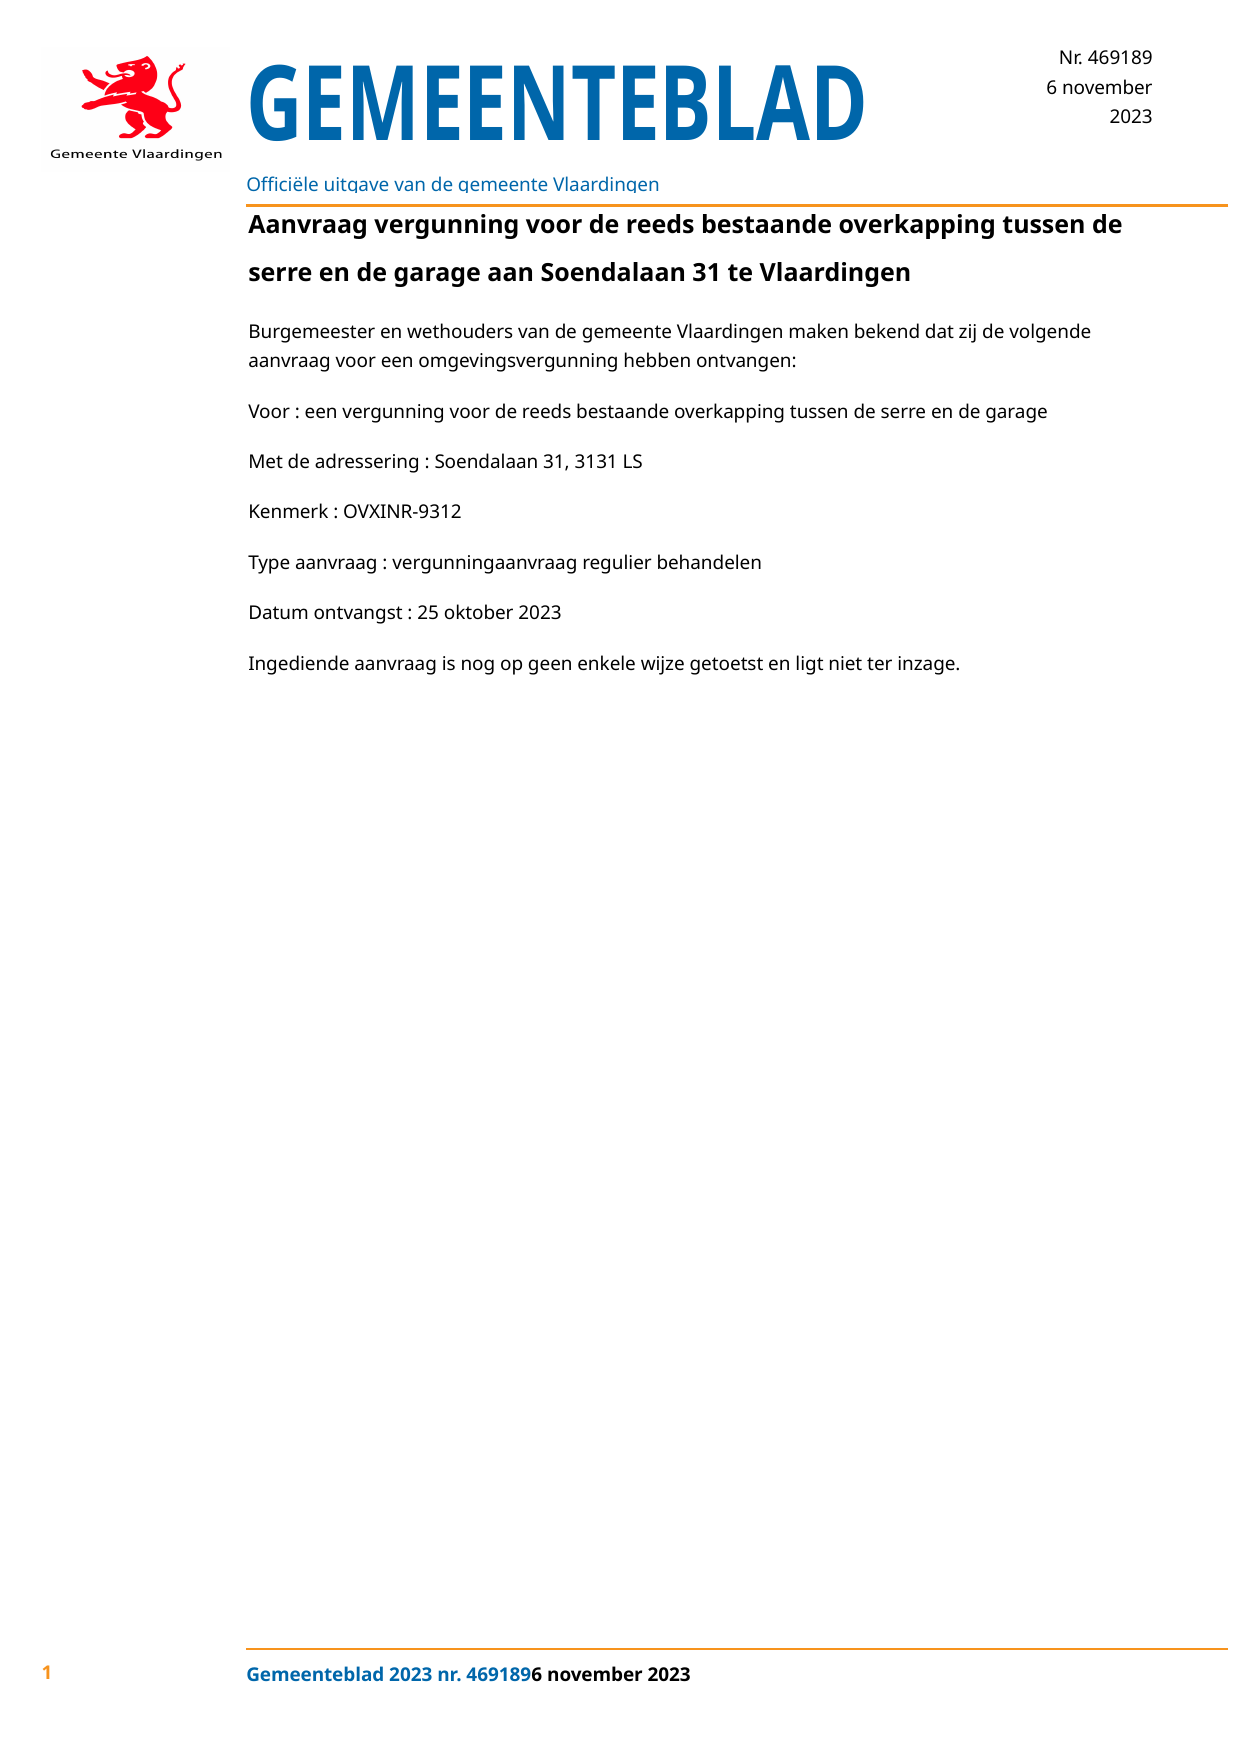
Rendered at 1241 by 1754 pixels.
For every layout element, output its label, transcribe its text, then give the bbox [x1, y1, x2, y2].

text Datum ontvangst : 25 oktober 2023 [248, 599, 1152, 625]
text Ingediende aanvraag is nog op geen enkele wijze getoetst en ligt niet ter inzage. [248, 650, 1152, 676]
text Met de adressering : Soendalaan 31, 3131 LS [248, 448, 1152, 474]
text Aanvraag vergunning voor de reeds bestaande overkapping tussen de serre en de garage aan Soendalaan 31 te Vlaardingen [248, 207, 1152, 288]
text Burgemeester en wethouders van de gemeente Vlaardingen maken bekend dat zij de volgende aanvraag voor een omgevingsvergunning hebben ontvangen: [248, 318, 1152, 373]
picture [41, 47, 231, 172]
text Type aanvraag : vergunningaanvraag regulier behandelen [248, 549, 1152, 575]
text Kenmerk : OVXINR-9312 [248, 499, 1152, 524]
text Voor : een vergunning voor de reeds bestaande overkapping tussen de serre en de garage [248, 398, 1152, 424]
